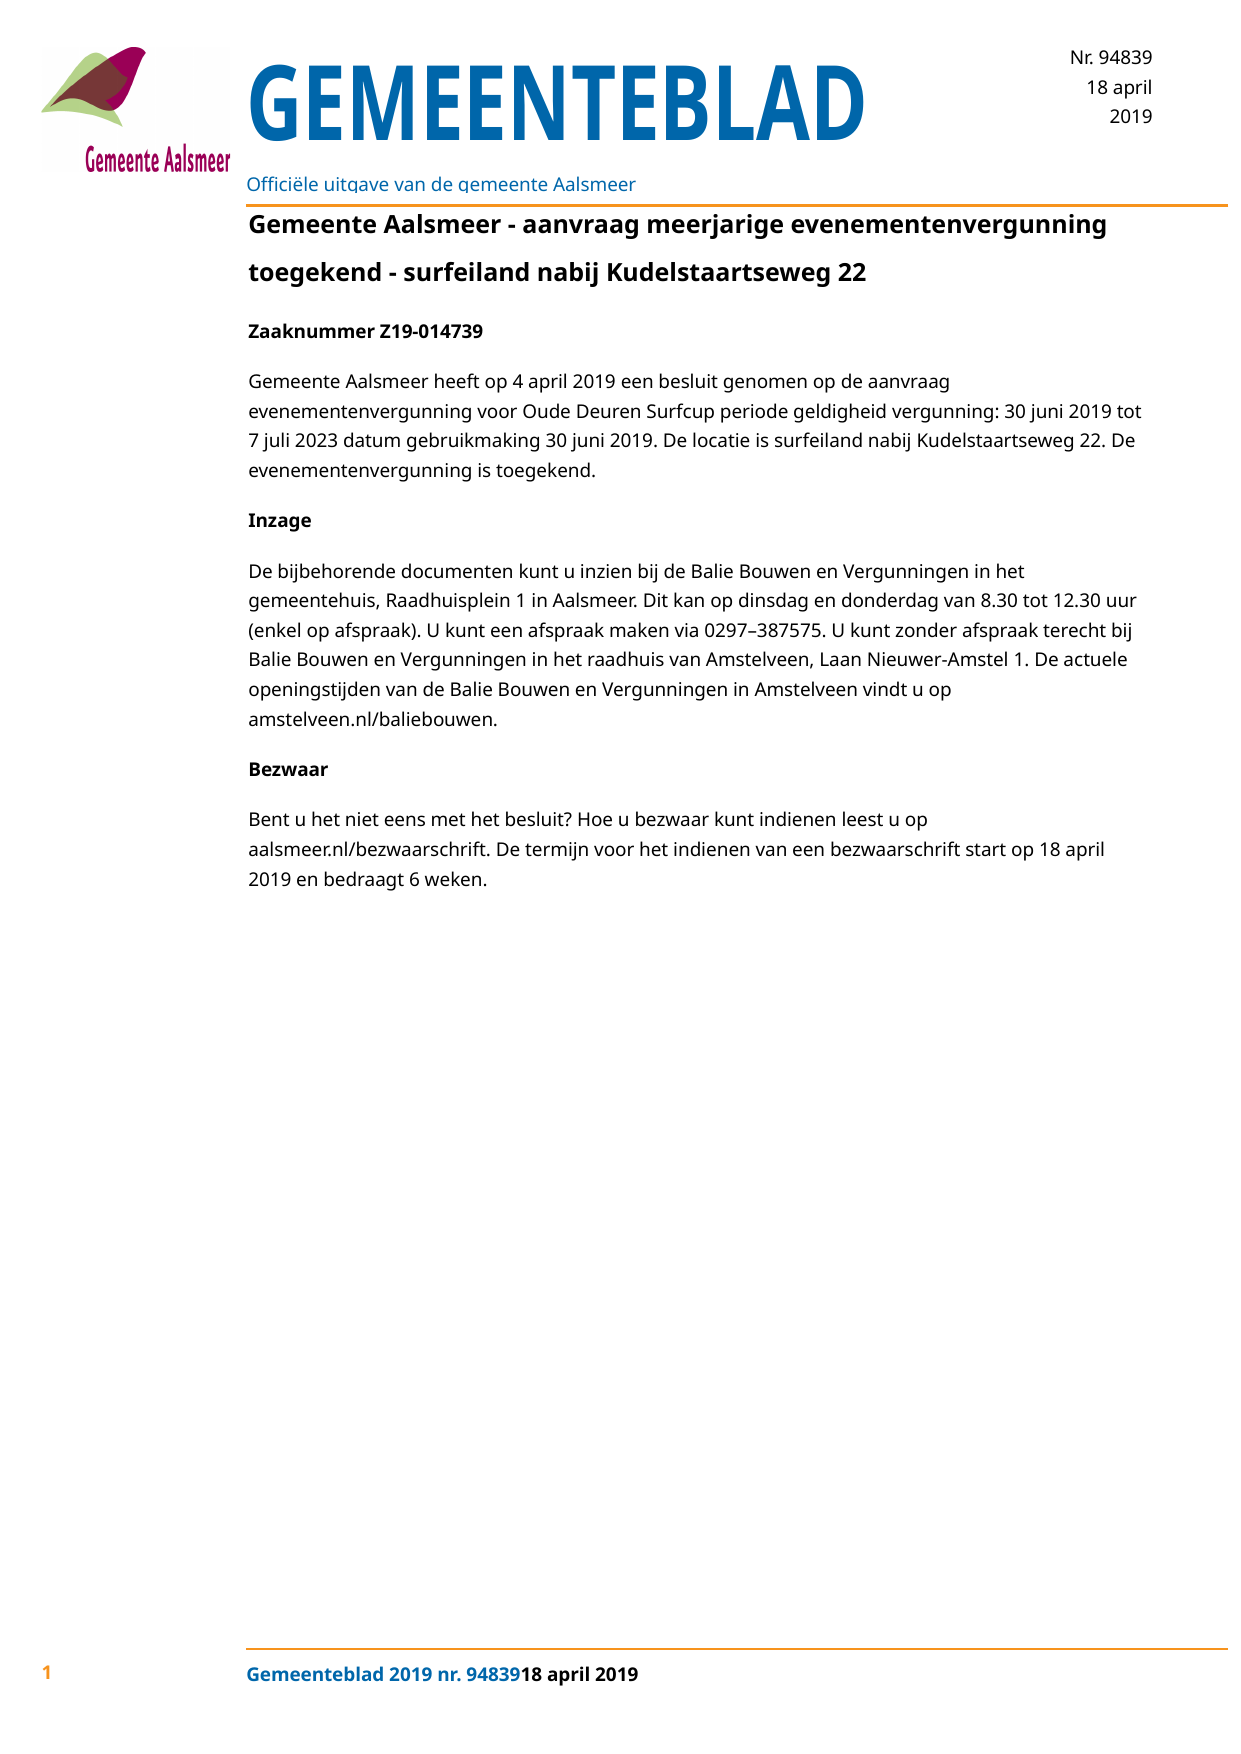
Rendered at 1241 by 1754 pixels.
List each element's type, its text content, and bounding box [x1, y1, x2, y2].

text Gemeente Aalsmeer - aanvraag meerjarige evenementenvergunning toegekend - surfeiland nabij Kudelstaartseweg 22 [248, 207, 1152, 288]
text Inzage [248, 507, 1152, 533]
text Bezwaar [248, 756, 1152, 782]
text Zaaknummer Z19-014739 [248, 318, 1152, 344]
text Gemeente Aalsmeer heeft op 4 april 2019 een besluit genomen op de aanvraag evenementenvergunning voor Oude Deuren Surfcup periode geldigheid vergunning: 30 juni 2019 tot 7 juli 2023 datum gebruikmaking 30 juni 2019. De locatie is surfeiland nabij Kudelstaartseweg 22. De evenementenvergunning is toegekend. [248, 368, 1152, 483]
picture [41, 47, 231, 172]
text De bijbehorende documenten kunt u inzien bij de Balie Bouwen en Vergunningen in het gemeentehuis, Raadhuisplein 1 in Aalsmeer. Dit kan op dinsdag en donderdag van 8.30 tot 12.30 uur (enkel op afspraak). U kunt een afspraak maken via 0297–387575. U kunt zonder afspraak terecht bij Balie Bouwen en Vergunningen in het raadhuis van Amstelveen, Laan Nieuwer-Amstel 1. De actuele openingstijden van de Balie Bouwen en Vergunningen in Amstelveen vindt u op amstelveen.nl/baliebouwen. [248, 558, 1152, 732]
text Bent u het niet eens met het besluit? Hoe u bezwaar kunt indienen leest u op aalsmeer.nl/bezwaarschrift. De termijn voor het indienen van een bezwaarschrift start op 18 april 2019 en bedraagt 6 weken. [248, 807, 1152, 892]
